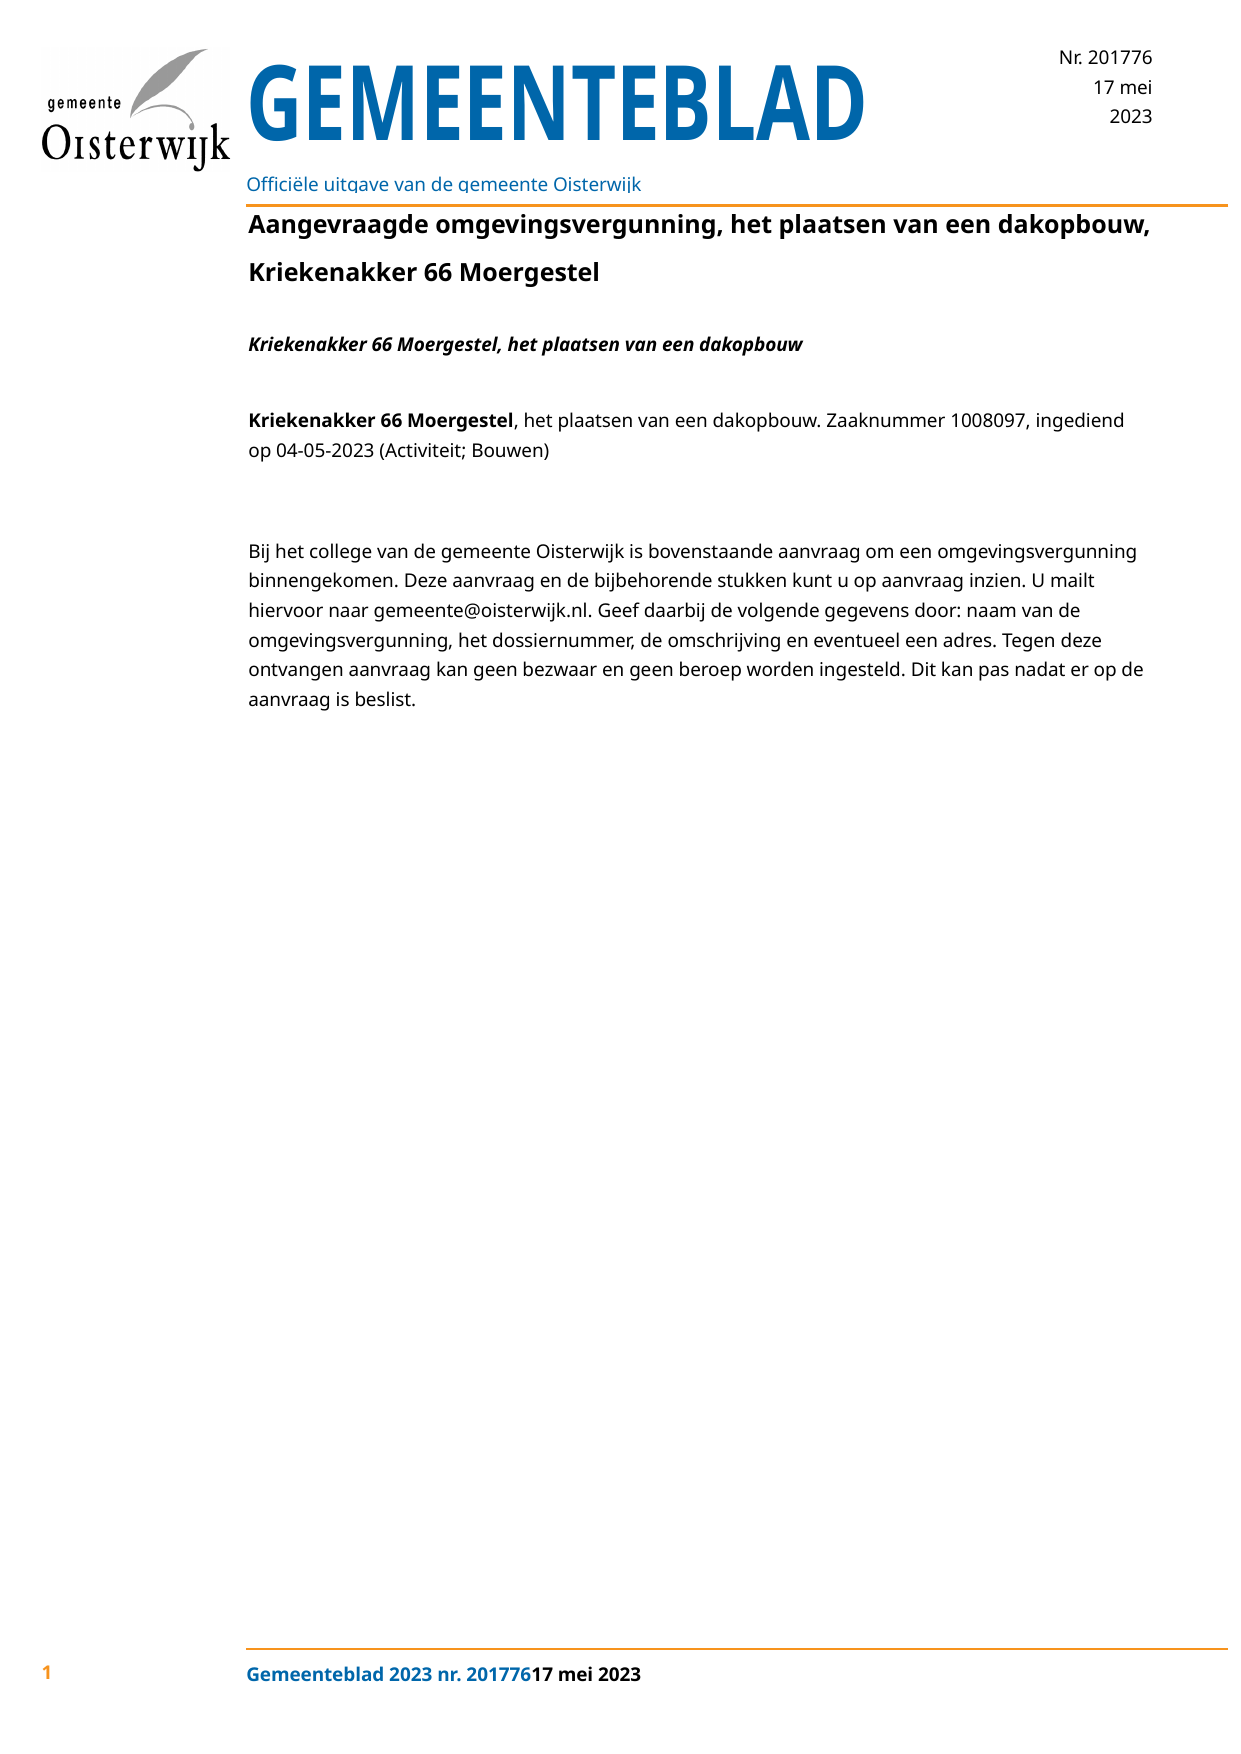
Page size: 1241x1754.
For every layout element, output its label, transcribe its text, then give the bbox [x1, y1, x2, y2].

picture [41, 47, 231, 172]
text Kriekenakker 66 Moergestel, het plaatsen van een dakopbouw. Zaaknummer 1008097, ingediend op 04-05-2023 (Activiteit; Bouwen) [248, 408, 1152, 463]
text Kriekenakker 66 Moergestel, het plaatsen van een dakopbouw [248, 331, 1152, 357]
text Aangevraagde omgevingsvergunning, het plaatsen van een dakopbouw, Kriekenakker 66 Moergestel [248, 207, 1152, 288]
text Bij het college van de gemeente Oisterwijk is bovenstaande aanvraag om een omgevingsvergunning binnengekomen. Deze aanvraag en de bijbehorende stukken kunt u op aanvraag inzien. U mailt hiervoor naar gemeente@oisterwijk.nl. Geef daarbij de volgende gegevens door: naam van de omgevingsvergunning, het dossiernummer, de omschrijving en eventueel een adres. Tegen deze ontvangen aanvraag kan geen bezwaar en geen beroep worden ingesteld. Dit kan pas nadat er op de aanvraag is beslist. [248, 538, 1152, 712]
